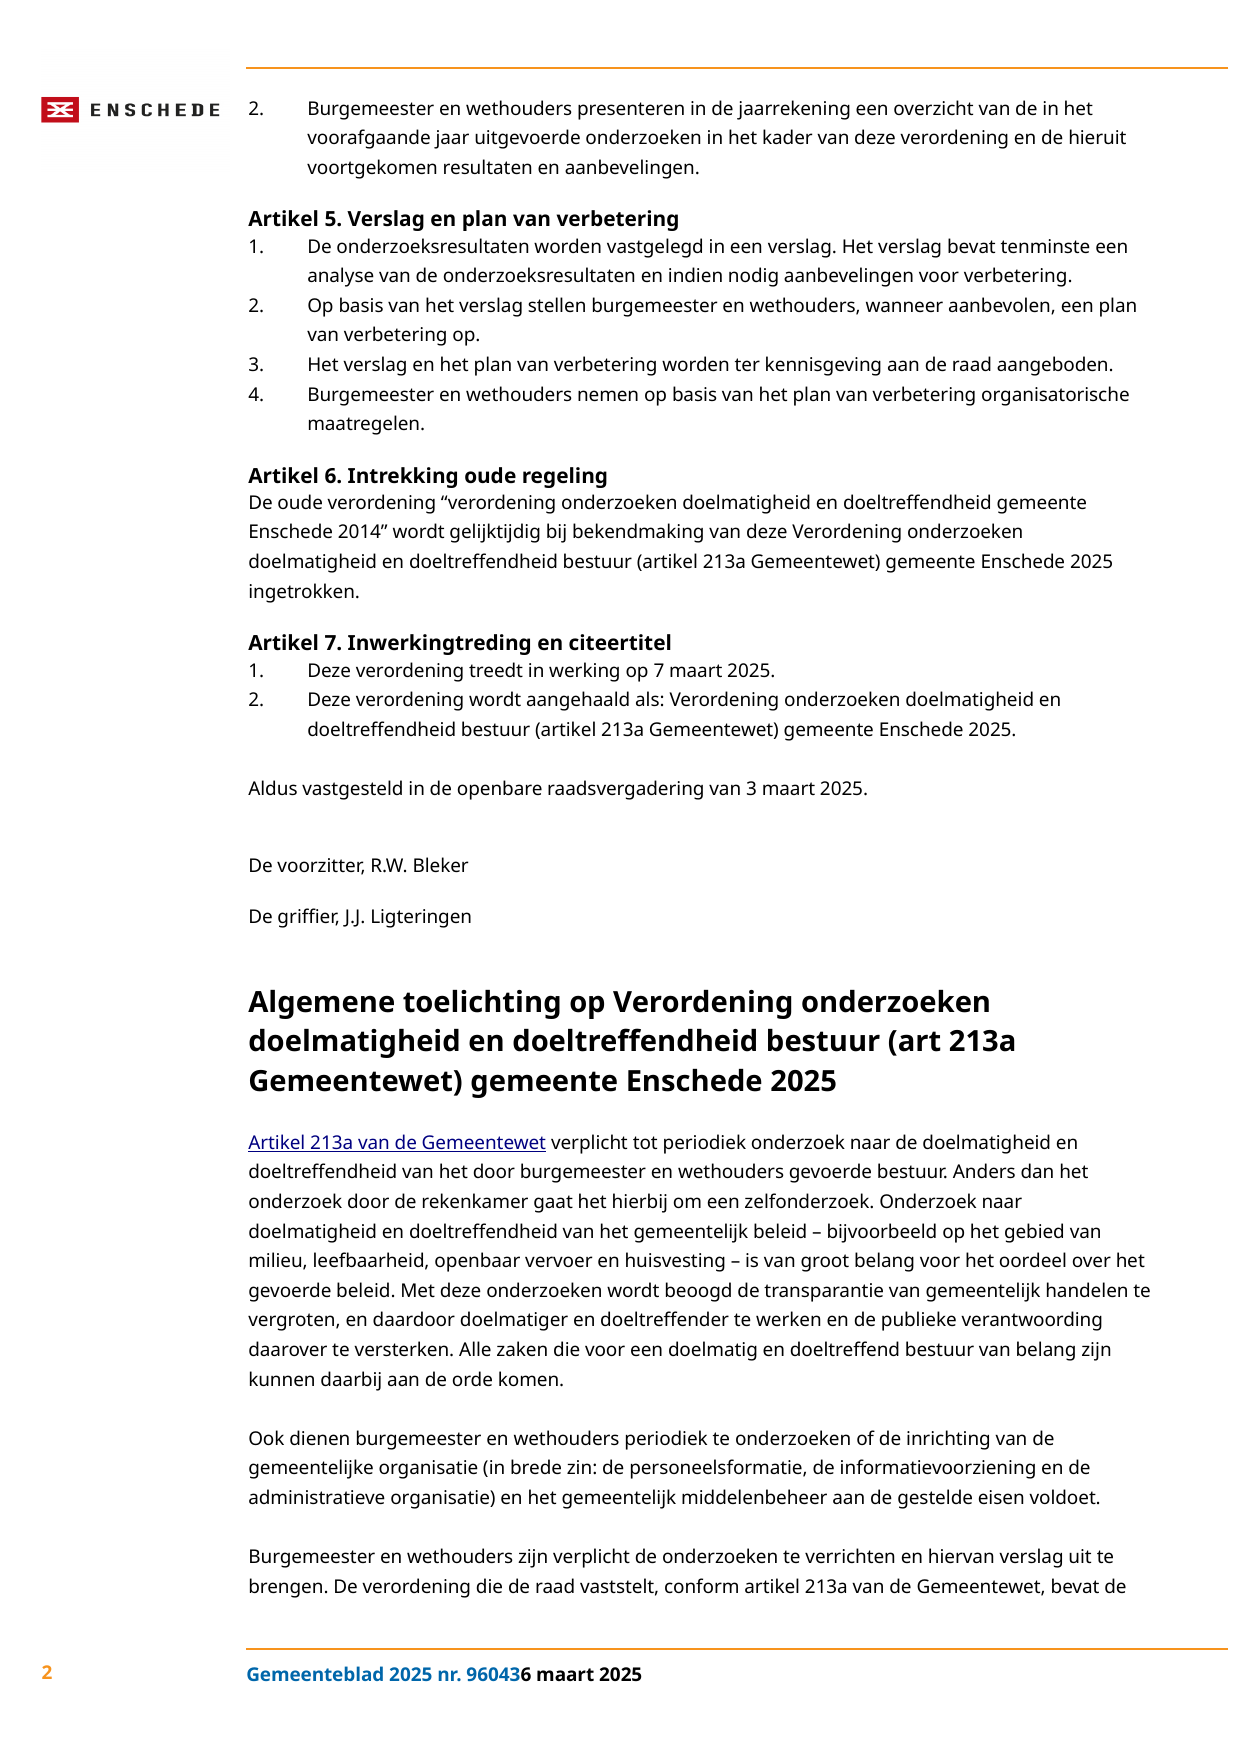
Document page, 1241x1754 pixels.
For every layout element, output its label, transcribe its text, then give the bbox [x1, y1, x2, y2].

list Burgemeester en wethouders presenteren in de jaarrekening een overzicht van de in het voorafgaande jaar uitgevoerde onderzoeken in het kader van deze verordening en de hieruit voortgekomen resultaten en aanbevelingen. [248, 95, 1152, 180]
text De oude verordening “verordening onderzoeken doelmatigheid en doeltreffendheid gemeente Enschede 2014” wordt gelijktijdig bij bekendmaking van deze Verordening onderzoeken doelmatigheid en doeltreffendheid bestuur (artikel 213a Gemeentewet) gemeente Enschede 2025 ingetrokken. [248, 489, 1152, 604]
list De onderzoeksresultaten worden vastgelegd in een verslag. Het verslag bevat tenminste een analyse van de onderzoeksresultaten en indien nodig aanbevelingen voor verbetering. [248, 233, 1152, 288]
text Aldus vastgesteld in de openbare raadsvergadering van 3 maart 2025. [248, 775, 1152, 801]
list Het verslag en het plan van verbetering worden ter kennisgeving aan de raad aangeboden. [248, 351, 1152, 377]
text Algemene toelichting op Verordening onderzoeken doelmatigheid en doeltreffendheid bestuur (art 213a Gemeentewet) gemeente Enschede 2025 [248, 981, 1152, 1100]
list Op basis van het verslag stellen burgemeester en wethouders, wanneer aanbevolen, een plan van verbetering op. [248, 292, 1152, 347]
text De voorzitter, R.W. Bleker [248, 852, 1152, 878]
text Burgemeester en wethouders zijn verplicht de onderzoeken te verrichten en hiervan verslag uit te brengen. De verordening die de raad vaststelt, conform artikel 213a van de Gemeentewet, bevat de [248, 1543, 1152, 1599]
list Deze verordening treedt in werking op 7 maart 2025. [248, 657, 1152, 682]
text Ook dienen burgemeester en wethouders periodiek te onderzoeken of de inrichting van de gemeentelijke organisatie (in brede zin: de personeelsformatie, de informatievoorziening en de administratieve organisatie) en het gemeentelijk middelenbeheer aan de gestelde eisen voldoet. [248, 1425, 1152, 1510]
text Artikel 5. Verslag en plan van verbetering [248, 204, 1152, 233]
text Artikel 213a van de Gemeentewet verplicht tot periodiek onderzoek naar de doelmatigheid en doeltreffendheid van het door burgemeester en wethouders gevoerde bestuur. Anders dan het onderzoek door de rekenkamer gaat het hierbij om een zelfonderzoek. Onderzoek naar doelmatigheid en doeltreffendheid van het gemeentelijk beleid – bijvoorbeeld op het gebied van milieu, leefbaarheid, openbaar vervoer en huisvesting – is van groot belang voor het oordeel over het gevoerde beleid. Met deze onderzoeken wordt beoogd de transparantie van gemeentelijk handelen te vergroten, en daardoor doelmatiger en doeltreffender te werken en de publieke verantwoording daarover te versterken. Alle zaken die voor een doelmatig en doeltreffend bestuur van belang zijn kunnen daarbij aan de orde komen. [248, 1129, 1152, 1392]
list Deze verordening wordt aangehaald als: Verordening onderzoeken doelmatigheid en doeltreffendheid bestuur (artikel 213a Gemeentewet) gemeente Enschede 2025. [248, 686, 1152, 742]
list Burgemeester en wethouders nemen op basis van het plan van verbetering organisatorische maatregelen. [248, 381, 1152, 436]
text De griffier, J.J. Ligteringen [248, 904, 1152, 929]
text Artikel 7. Inwerkingtreding en citeertitel [248, 628, 1152, 657]
text Artikel 6. Intrekking oude regeling [248, 461, 1152, 489]
picture [41, 47, 231, 172]
